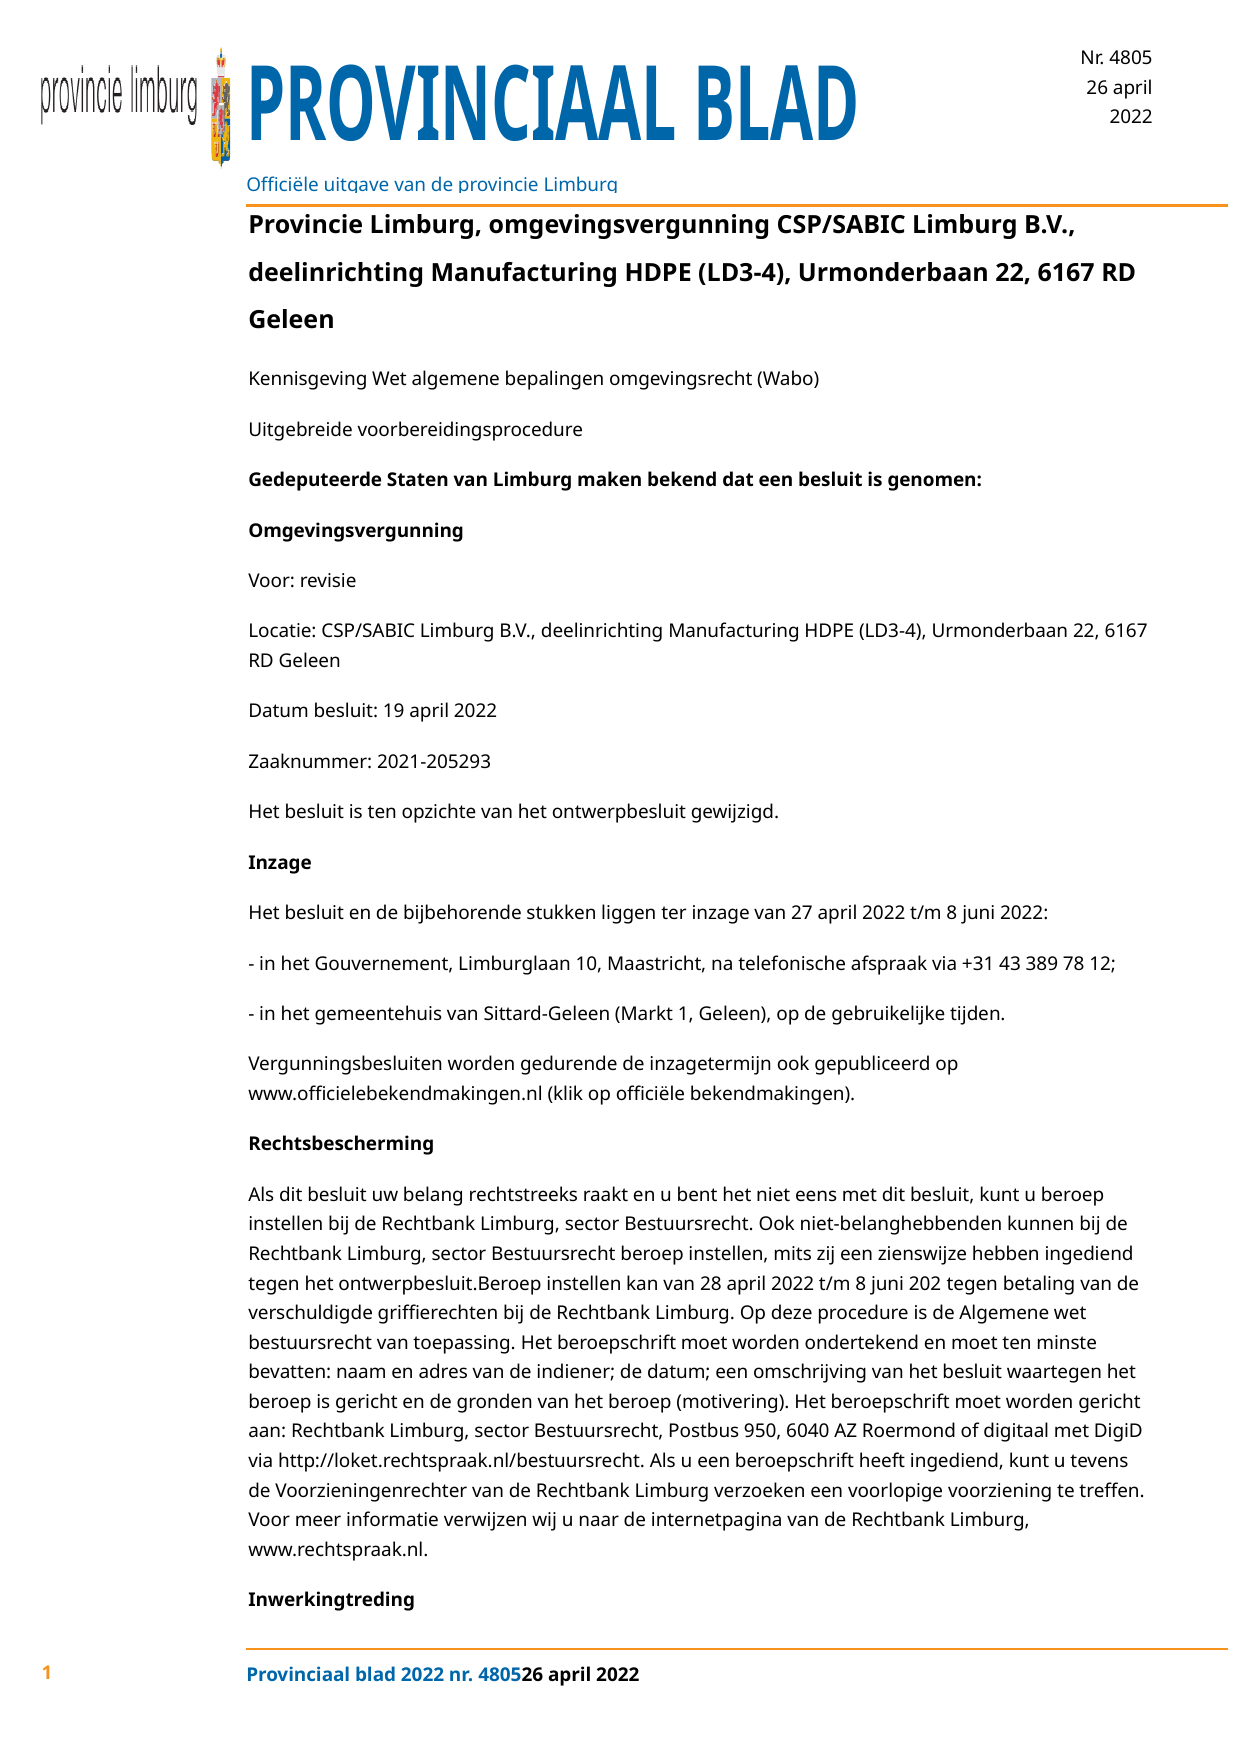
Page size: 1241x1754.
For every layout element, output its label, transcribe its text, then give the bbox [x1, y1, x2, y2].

text Voor: revisie [248, 567, 1152, 593]
text Omgevingsvergunning [248, 517, 1152, 542]
text Gedeputeerde Staten van Limburg maken bekend dat een besluit is genomen: [248, 466, 1152, 492]
text - in het Gouvernement, Limburglaan 10, Maastricht, na telefonische afspraak via +31 43 389 78 12; [248, 950, 1152, 975]
text Inwerkingtreding [248, 1586, 1152, 1612]
text Vergunningsbesluiten worden gedurende de inzagetermijn ook gepubliceerd op www.officielebekendmakingen.nl (klik op officiële bekendmakingen). [248, 1051, 1152, 1106]
text Als dit besluit uw belang rechtstreeks raakt en u bent het niet eens met dit besluit, kunt u beroep instellen bij de Rechtbank Limburg, sector Bestuursrecht. Ook niet-belanghebbenden kunnen bij de Rechtbank Limburg, sector Bestuursrecht beroep instellen, mits zij een zienswijze hebben ingediend tegen het ontwerpbesluit.Beroep instellen kan van 28 april 2022 t/m 8 juni 202 tegen betaling van de verschuldigde griffierechten bij de Rechtbank Limburg. Op deze procedure is de Algemene wet bestuursrecht van toepassing. Het beroepschrift moet worden ondertekend en moet ten minste bevatten: naam en adres van de indiener; de datum; een omschrijving van het besluit waartegen het beroep is gericht en de gronden van het beroep (motivering). Het beroepschrift moet worden gericht aan: Rechtbank Limburg, sector Bestuursrecht, Postbus 950, 6040 AZ Roermond of digitaal met DigiD via http://loket.rechtspraak.nl/bestuursrecht. Als u een beroepschrift heeft ingediend, kunt u tevens de Voorzieningenrechter van de Rechtbank Limburg verzoeken een voorlopige voorziening te treffen. Voor meer informatie verwijzen wij u naar de internetpagina van de Rechtbank Limburg, www.rechtspraak.nl. [248, 1181, 1152, 1562]
text Provincie Limburg, omgevingsvergunning CSP/SABIC Limburg B.V., deelinrichting Manufacturing HDPE (LD3-4), Urmonderbaan 22, 6167 RD Geleen [248, 207, 1152, 336]
text Rechtsbescherming [248, 1131, 1152, 1156]
text Locatie: CSP/SABIC Limburg B.V., deelinrichting Manufacturing HDPE (LD3-4), Urmonderbaan 22, 6167 RD Geleen [248, 618, 1152, 673]
text Datum besluit: 19 april 2022 [248, 698, 1152, 723]
text - in het gemeentehuis van Sittard-Geleen (Markt 1, Geleen), op de gebruikelijke tijden. [248, 1000, 1152, 1026]
text Het besluit is ten opzichte van het ontwerpbesluit gewijzigd. [248, 798, 1152, 824]
text Zaaknummer: 2021-205293 [248, 748, 1152, 774]
text Het besluit en de bijbehorende stukken liggen ter inzage van 27 april 2022 t/m 8 juni 2022: [248, 899, 1152, 925]
text Kennisgeving Wet algemene bepalingen omgevingsrecht (Wabo) [248, 366, 1152, 391]
text Uitgebreide voorbereidingsprocedure [248, 416, 1152, 442]
picture [41, 47, 231, 172]
text Inzage [248, 849, 1152, 874]
